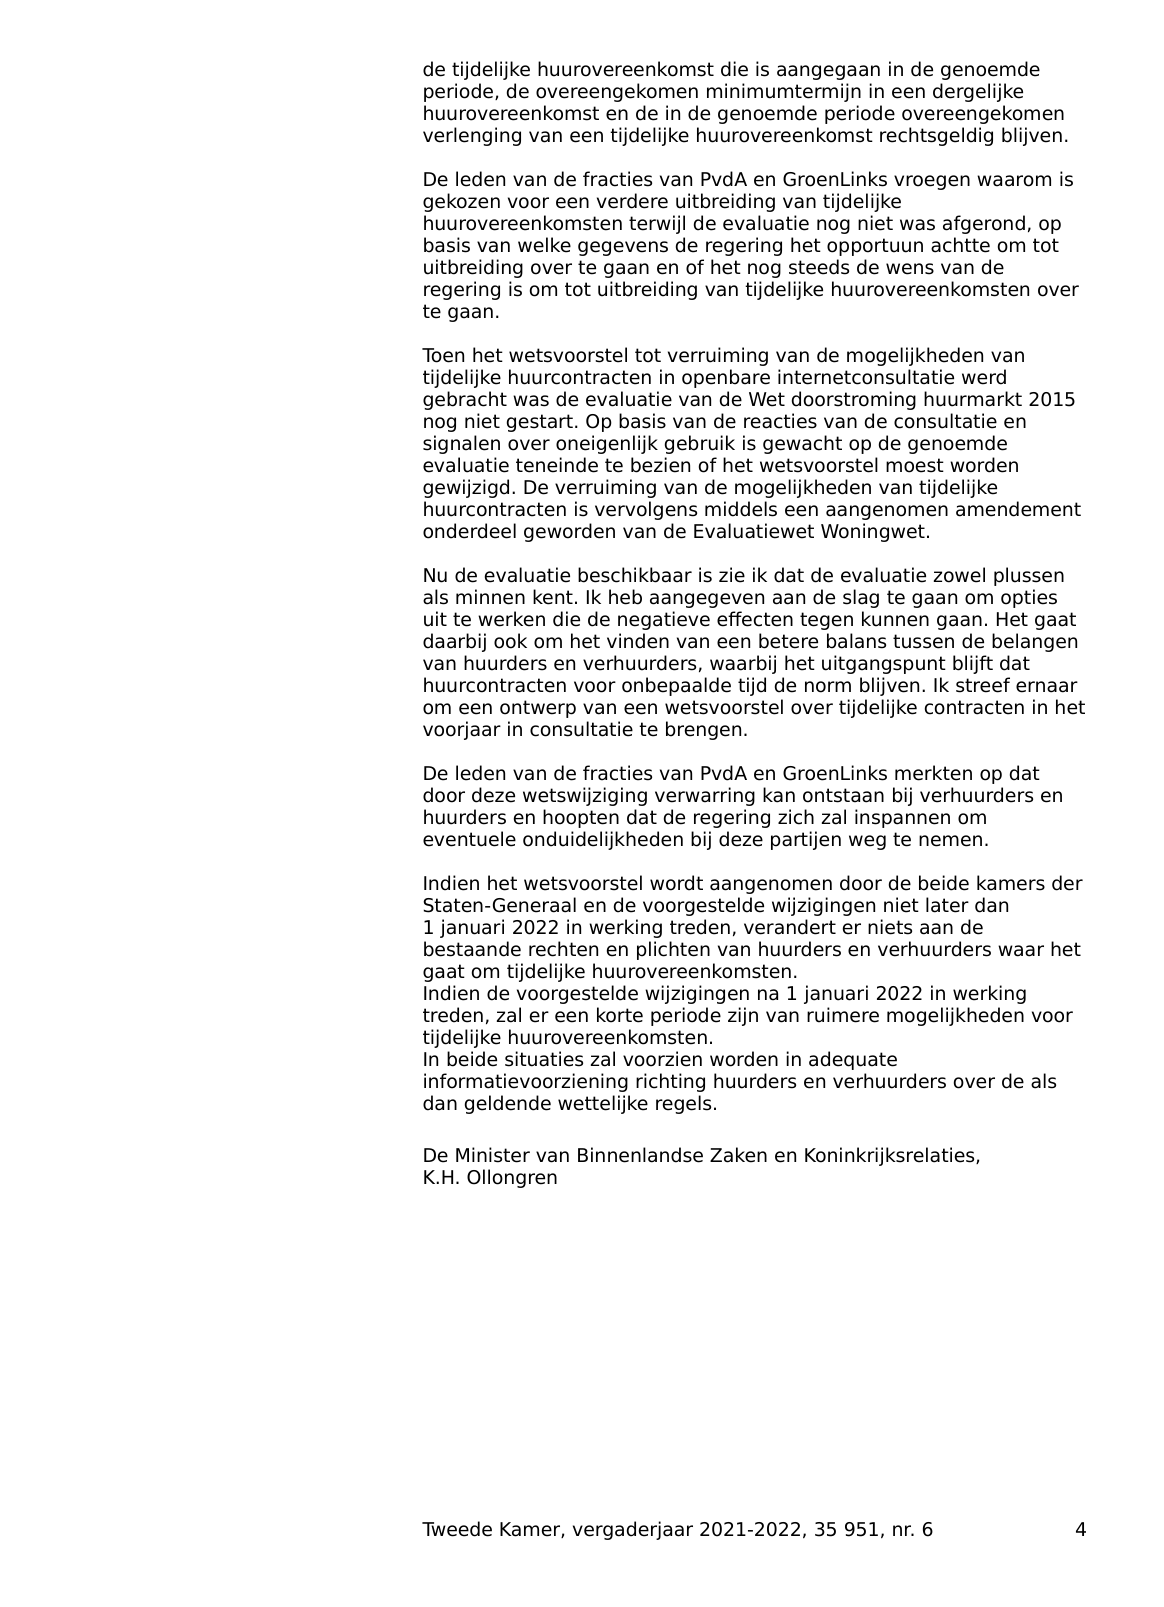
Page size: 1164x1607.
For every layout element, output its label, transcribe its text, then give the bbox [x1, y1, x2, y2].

text Nu de evaluatie beschikbaar is zie ik dat de evaluatie zowel plussen als minnen kent. Ik heb aangegeven aan de slag te gaan om opties uit te werken die de negatieve effecten tegen kunnen gaan. Het gaat daarbij ook om het vinden van een betere balans tussen de belangen van huurders en verhuurders, waarbij het uitgangspunt blijft dat huurcontracten voor onbepaalde tijd de norm blijven. Ik streef ernaar om een ontwerp van een wetsvoorstel over tijdelijke contracten in het voorjaar in consultatie te brengen. [422, 565, 1087, 741]
text Toen het wetsvoorstel tot verruiming van de mogelijkheden van tijdelijke huurcontracten in openbare internetconsultatie werd gebracht was de evaluatie van de Wet doorstroming huurmarkt 2015 nog niet gestart. Op basis van de reacties van de consultatie en signalen over oneigenlijk gebruik is gewacht op de genoemde evaluatie teneinde te bezien of het wetsvoorstel moest worden gewijzigd. De verruiming van de mogelijkheden van tijdelijke huurcontracten is vervolgens middels een aangenomen amendement onderdeel geworden van de Evaluatiewet Woningwet. [422, 345, 1087, 543]
text De leden van de fracties van PvdA en GroenLinks vroegen waarom is gekozen voor een verdere uitbreiding van tijdelijke huurovereenkomsten terwijl de evaluatie nog niet was afgerond, op basis van welke gegevens de regering het opportuun achtte om tot uitbreiding over te gaan en of het nog steeds de wens van de regering is om tot uitbreiding van tijdelijke huurovereenkomsten over te gaan. [422, 169, 1087, 323]
text De leden van de fracties van PvdA en GroenLinks merkten op dat door deze wetswijziging verwarring kan ontstaan bij verhuurders en huurders en hoopten dat de regering zich zal inspannen om eventuele onduidelijkheden bij deze partijen weg te nemen. [422, 763, 1087, 851]
text Indien het wetsvoorstel wordt aangenomen door de beide kamers der Staten-Generaal en de voorgestelde wijzigingen niet later dan 1 januari 2022 in werking treden, verandert er niets aan de bestaande rechten en plichten van huurders en verhuurders waar het gaat om tijdelijke huurovereenkomsten. [422, 873, 1087, 983]
text In beide situaties zal voorzien worden in adequate informatievoorziening richting huurders en verhuurders over de als dan geldende wettelijke regels. [422, 1049, 1087, 1115]
text Indien de voorgestelde wijzigingen na 1 januari 2022 in werking treden, zal er een korte periode zijn van ruimere mogelijkheden voor tijdelijke huurovereenkomsten. [422, 983, 1087, 1049]
text de tijdelijke huurovereenkomst die is aangegaan in de genoemde periode, de overeengekomen minimumtermijn in een dergelijke huurovereenkomst en de in de genoemde periode overeengekomen verlenging van een tijdelijke huurovereenkomst rechtsgeldig blijven. [422, 59, 1087, 147]
text De Minister van Binnenlandse Zaken en Koninkrijksrelaties, K.H. Ollongren [422, 1145, 1087, 1189]
